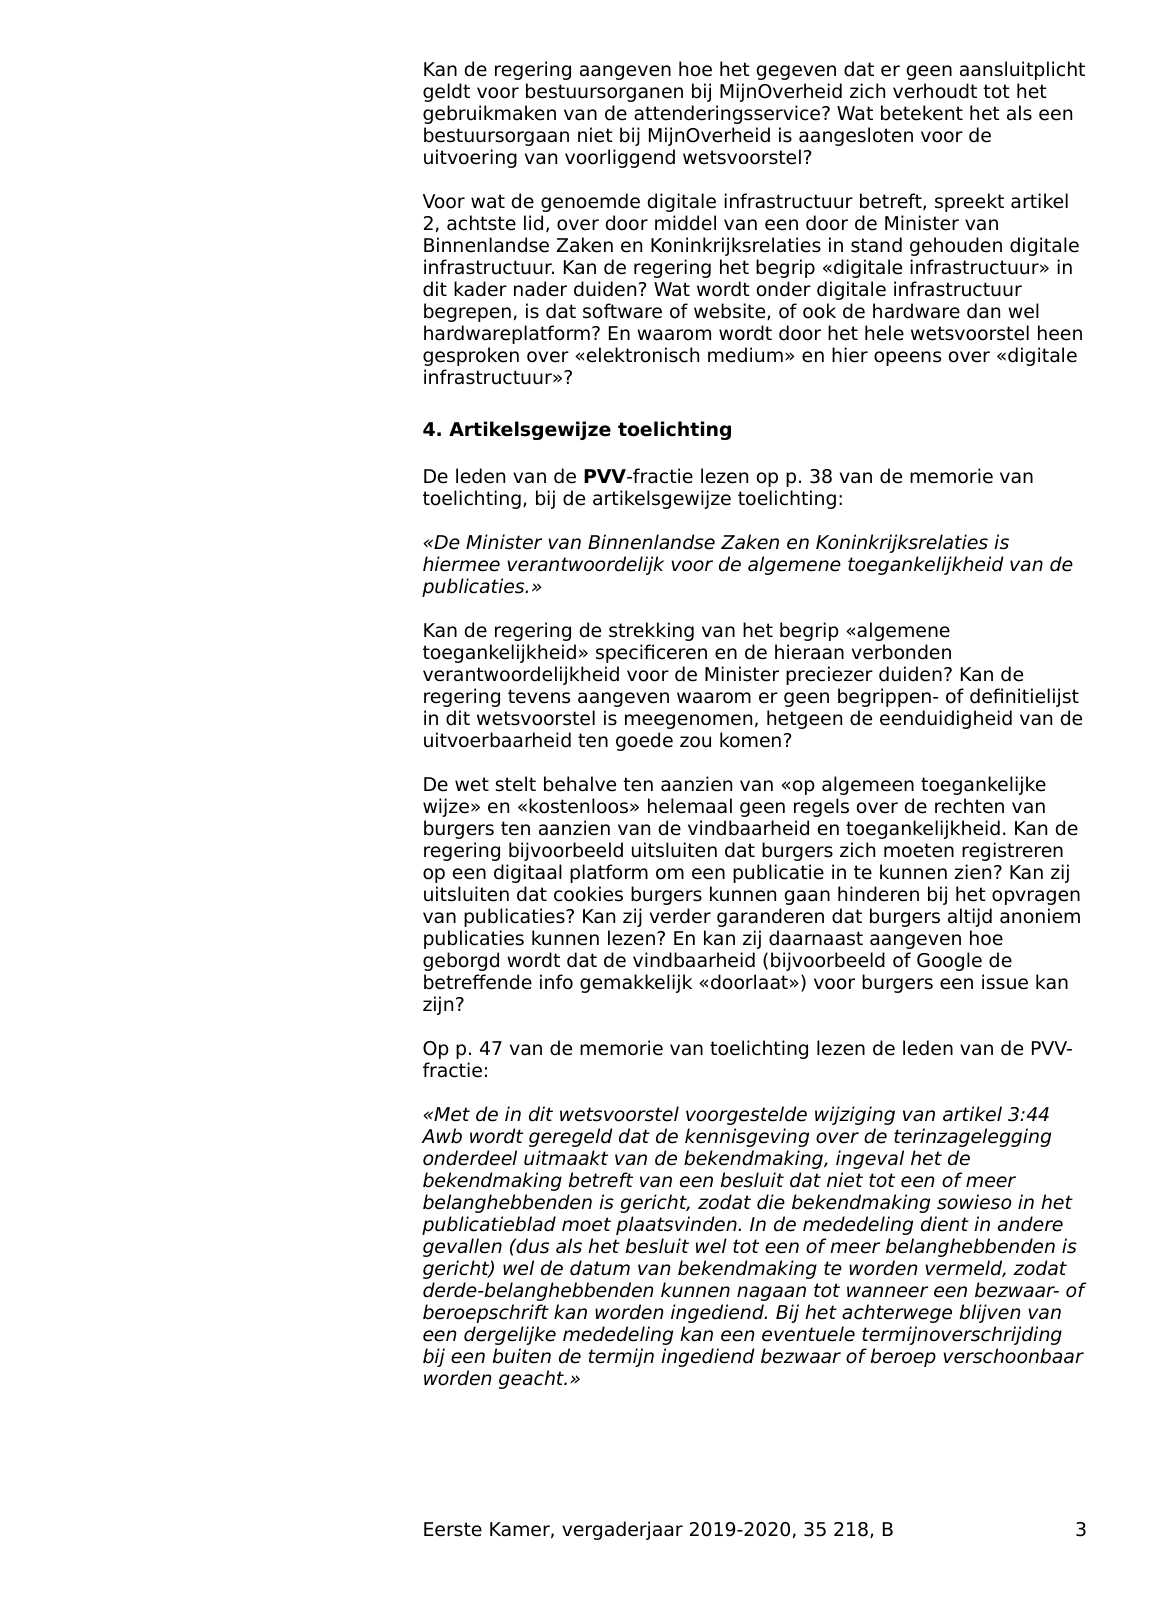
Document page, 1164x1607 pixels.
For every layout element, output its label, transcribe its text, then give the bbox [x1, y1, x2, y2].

text De leden van de PVV-fractie lezen op p. 38 van de memorie van toelichting, bij de artikelsgewijze toelichting: [422, 466, 1087, 510]
text Kan de regering de strekking van het begrip «algemene toegankelijkheid» specificeren en de hieraan verbonden verantwoordelijkheid voor de Minister preciezer duiden? Kan de regering tevens aangeven waarom er geen begrippen- of definitielijst in dit wetsvoorstel is meegenomen, hetgeen de eenduidigheid van de uitvoerbaarheid ten goede zou komen? [422, 620, 1087, 752]
text «Met de in dit wetsvoorstel voorgestelde wijziging van artikel 3:44 Awb wordt geregeld dat de kennisgeving over de terinzagelegging onderdeel uitmaakt van de bekendmaking, ingeval het de bekendmaking betreft van een besluit dat niet tot een of meer belanghebbenden is gericht, zodat die bekendmaking sowieso in het publicatieblad moet plaatsvinden. In de mededeling dient in andere gevallen (dus als het besluit wel tot een of meer belanghebbenden is gericht) wel de datum van bekendmaking te worden vermeld, zodat derde-belanghebbenden kunnen nagaan tot wanneer een bezwaar- of beroepschrift kan worden ingediend. Bij het achterwege blijven van een dergelijke mededeling kan een eventuele termijnoverschrijding bij een buiten de termijn ingediend bezwaar of beroep verschoonbaar worden geacht.» [422, 1104, 1087, 1390]
subtitle 4. Artikelsgewijze toelichting [422, 419, 1087, 441]
text Kan de regering aangeven hoe het gegeven dat er geen aansluitplicht geldt voor bestuursorganen bij MijnOverheid zich verhoudt tot het gebruikmaken van de attenderingsservice? Wat betekent het als een bestuursorgaan niet bij MijnOverheid is aangesloten voor de uitvoering van voorliggend wetsvoorstel? [422, 59, 1087, 169]
text Voor wat de genoemde digitale infrastructuur betreft, spreekt artikel 2, achtste lid, over door middel van een door de Minister van Binnenlandse Zaken en Koninkrijksrelaties in stand gehouden digitale infrastructuur. Kan de regering het begrip «digitale infrastructuur» in dit kader nader duiden? Wat wordt onder digitale infrastructuur begrepen, is dat software of website, of ook de hardware dan wel hardwareplatform? En waarom wordt door het hele wetsvoorstel heen gesproken over «elektronisch medium» en hier opeens over «digitale infrastructuur»? [422, 191, 1087, 389]
text De wet stelt behalve ten aanzien van «op algemeen toegankelijke wijze» en «kostenloos» helemaal geen regels over de rechten van burgers ten aanzien van de vindbaarheid en toegankelijkheid. Kan de regering bijvoorbeeld uitsluiten dat burgers zich moeten registreren op een digitaal platform om een publicatie in te kunnen zien? Kan zij uitsluiten dat cookies burgers kunnen gaan hinderen bij het opvragen van publicaties? Kan zij verder garanderen dat burgers altijd anoniem publicaties kunnen lezen? En kan zij daarnaast aangeven hoe geborgd wordt dat de vindbaarheid (bijvoorbeeld of Google de betreffende info gemakkelijk «doorlaat») voor burgers een issue kan zijn? [422, 774, 1087, 1016]
text Op p. 47 van de memorie van toelichting lezen de leden van de PVV-fractie: [422, 1038, 1087, 1082]
text «De Minister van Binnenlandse Zaken en Koninkrijksrelaties is hiermee verantwoordelijk voor de algemene toegankelijkheid van de publicaties.» [422, 532, 1087, 598]
